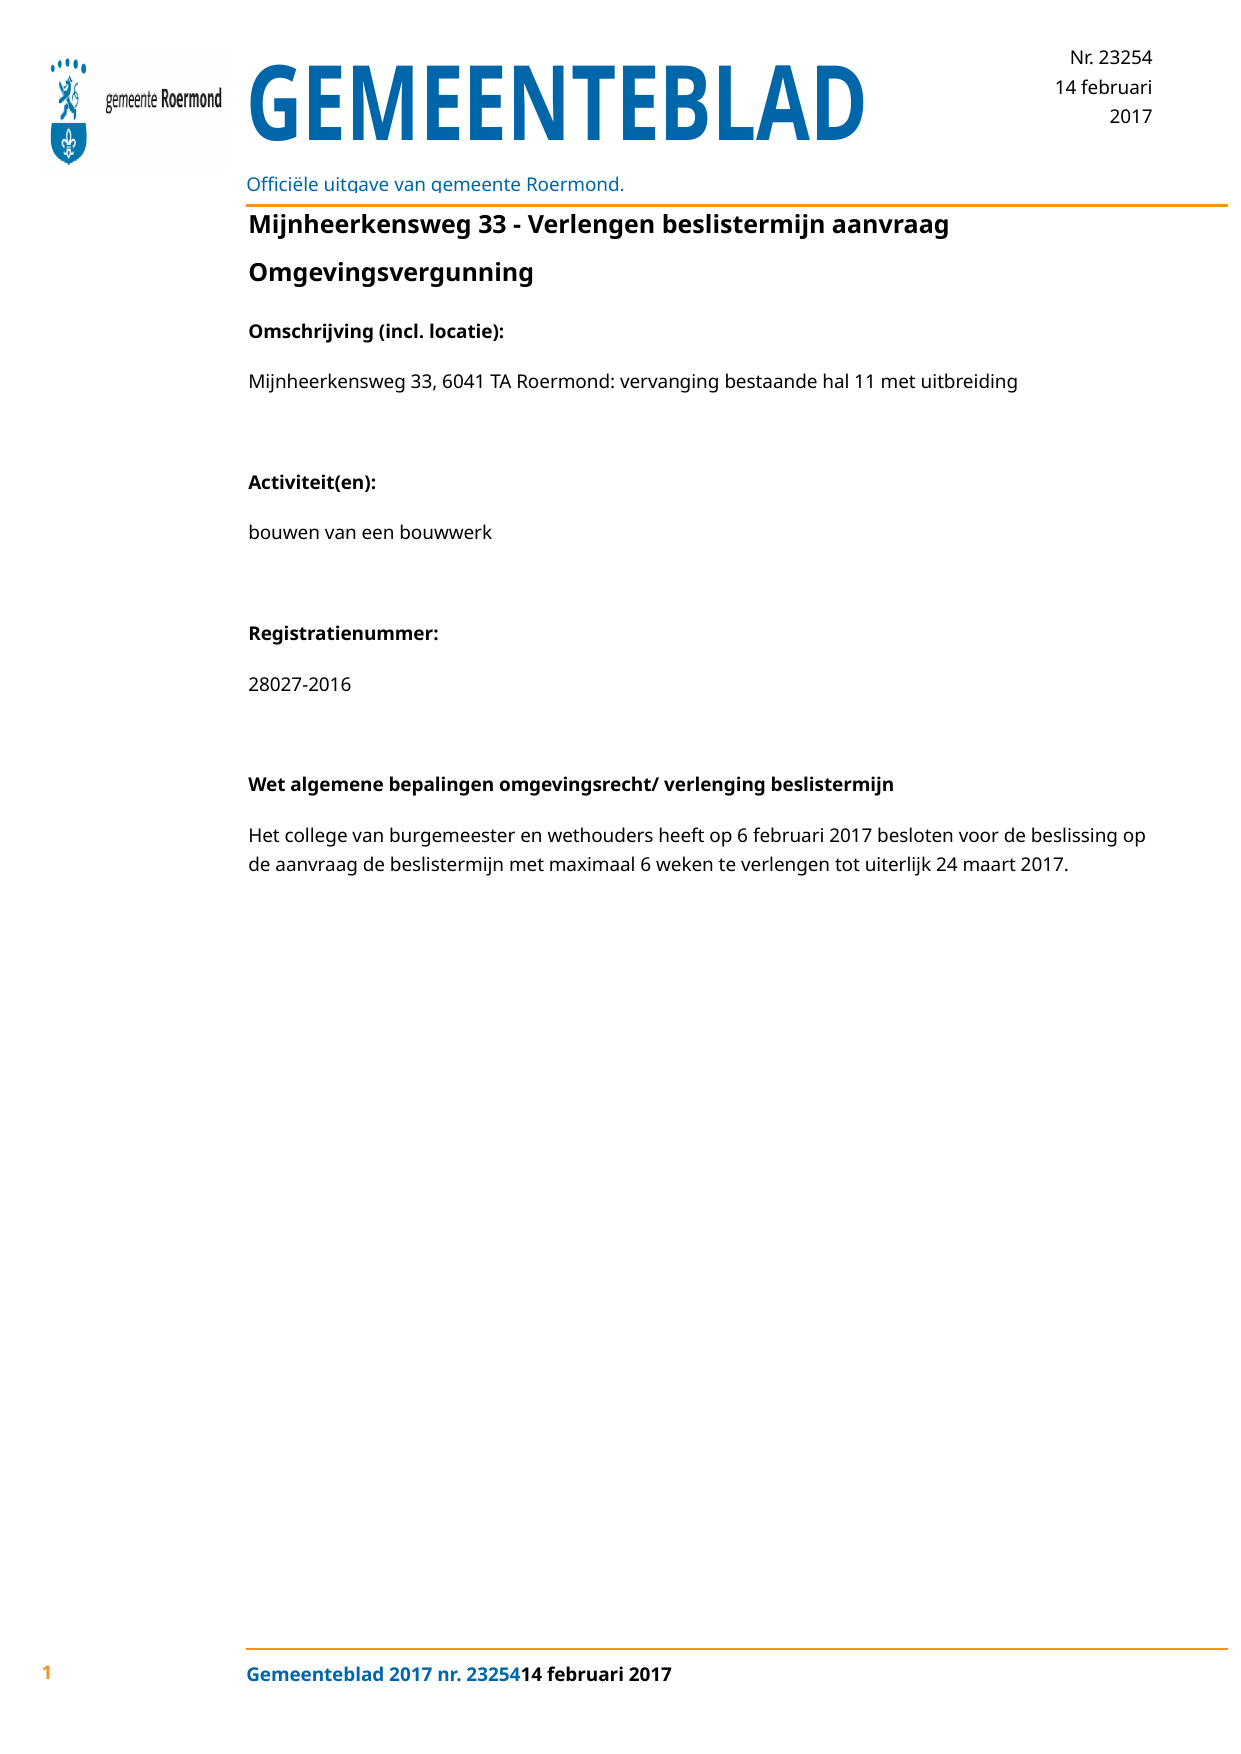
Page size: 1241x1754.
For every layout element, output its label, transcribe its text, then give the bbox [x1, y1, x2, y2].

text bouwen van een bouwwerk [248, 519, 1152, 545]
text Registratienummer: [248, 620, 1152, 646]
text Activiteit(en): [248, 469, 1152, 495]
text Mijnheerkensweg 33, 6041 TA Roermond: vervanging bestaande hal 11 met uitbreiding [248, 368, 1152, 394]
text Mijnheerkensweg 33 - Verlengen beslistermijn aanvraag Omgevingsvergunning [248, 207, 1152, 288]
picture [41, 47, 231, 172]
text 28027-2016 [248, 671, 1152, 697]
text Wet algemene bepalingen omgevingsrecht/ verlenging beslistermijn [248, 772, 1152, 797]
text Omschrijving (incl. locatie): [248, 318, 1152, 344]
text Het college van burgemeester en wethouders heeft op 6 februari 2017 besloten voor de beslissing op de aanvraag de beslistermijn met maximaal 6 weken te verlengen tot uiterlijk 24 maart 2017. [248, 822, 1152, 877]
